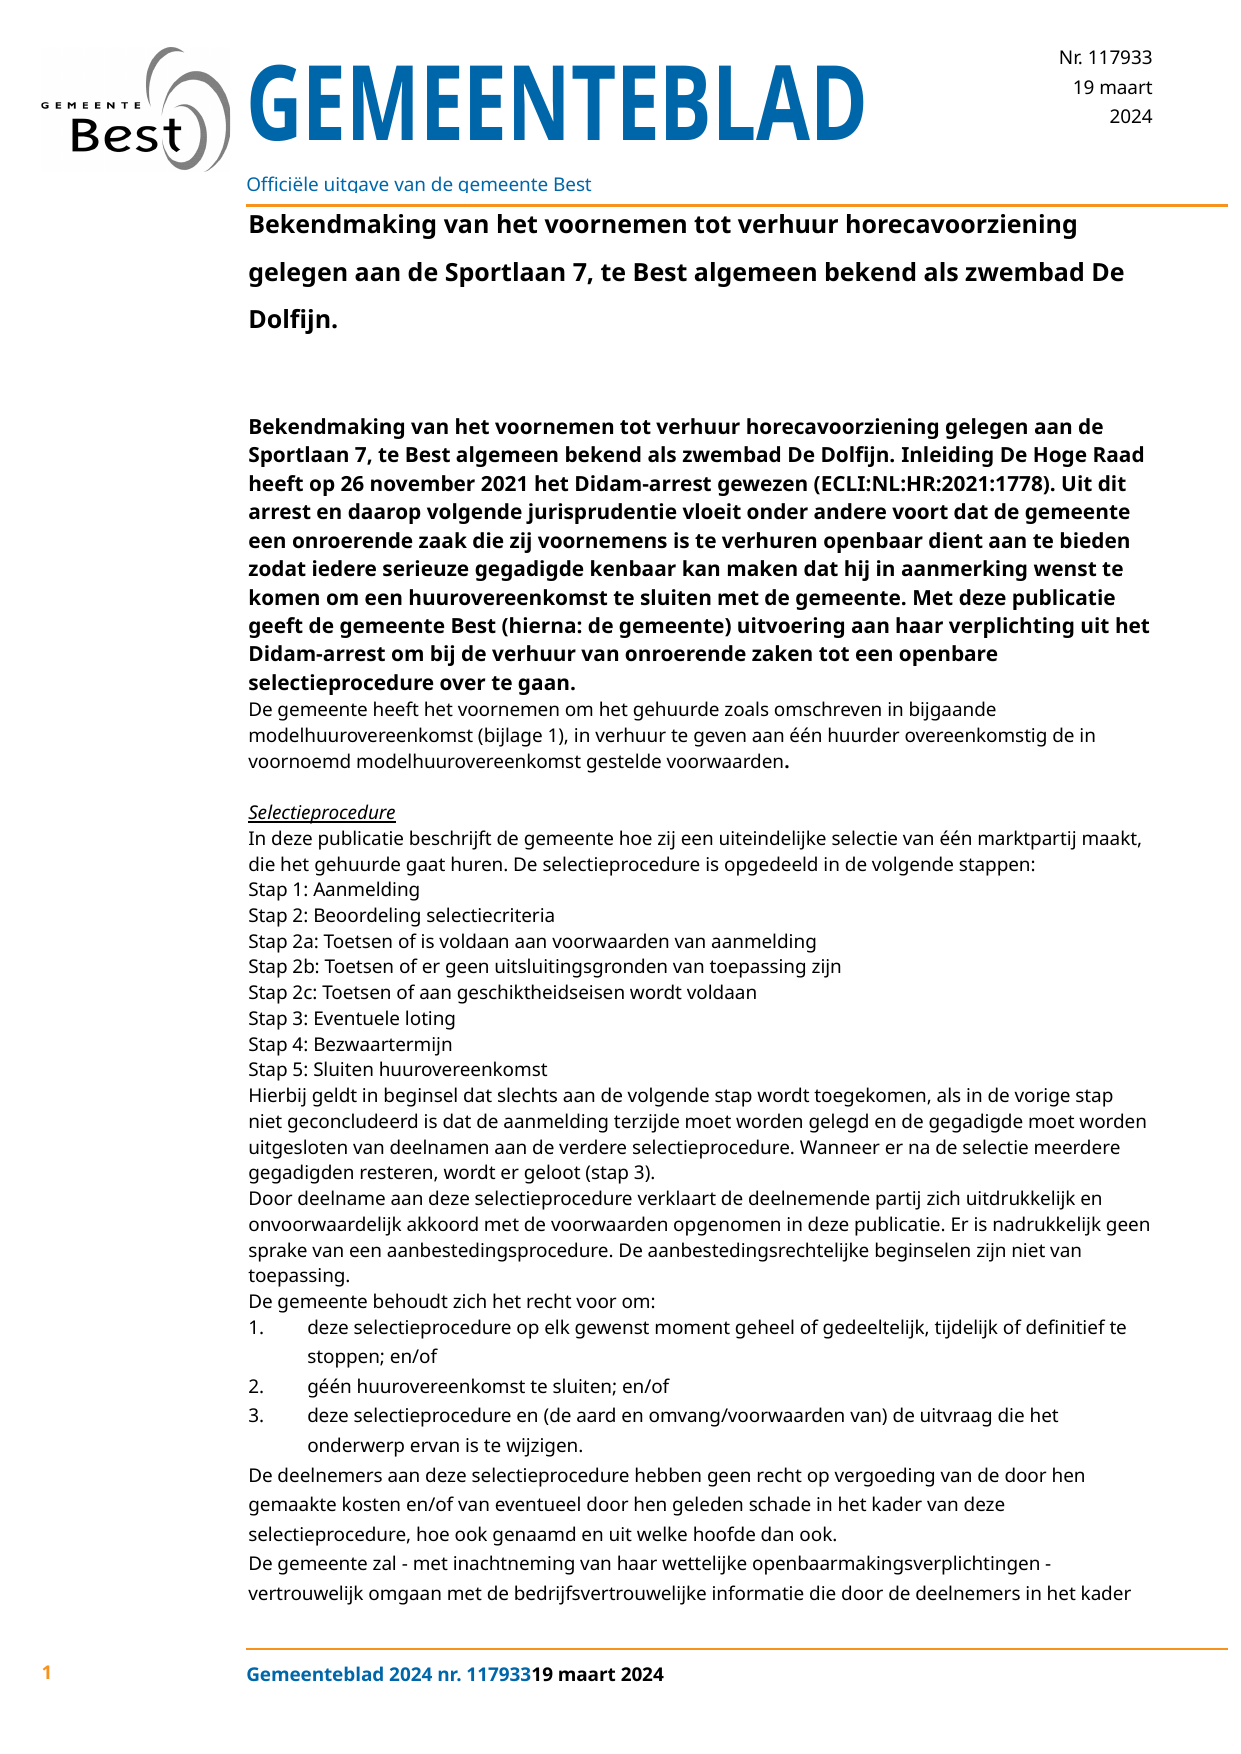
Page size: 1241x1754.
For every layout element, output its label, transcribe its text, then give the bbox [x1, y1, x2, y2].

picture [41, 47, 231, 172]
list géén huurovereenkomst te sluiten; en/of [248, 1373, 1152, 1399]
text Stap 2a: Toetsen of is voldaan aan voorwaarden van aanmelding [248, 928, 1152, 954]
list deze selectieprocedure en (de aard en omvang/voorwaarden van) de uitvraag die het onderwerp ervan is te wijzigen. [248, 1403, 1152, 1458]
text Stap 2b: Toetsen of er geen uitsluitingsgronden van toepassing zijn [248, 954, 1152, 979]
text Stap 2: Beoordeling selectiecriteria [248, 902, 1152, 928]
text Hierbij geldt in beginsel dat slechts aan de volgende stap wordt toegekomen, als in de vorige stap niet geconcludeerd is dat de aanmelding terzijde moet worden gelegd en de gegadigde moet worden uitgesloten van deelnamen aan de verdere selectieprocedure. Wanneer er na de selectie meerdere gegadigden resteren, wordt er geloot (stap 3). [248, 1082, 1152, 1185]
text In deze publicatie beschrijft de gemeente hoe zij een uiteindelijke selectie van één marktpartij maakt, die het gehuurde gaat huren. De selectieprocedure is opgedeeld in de volgende stappen: [248, 825, 1152, 877]
text De deelnemers aan deze selectieprocedure hebben geen recht op vergoeding van de door hen gemaakte kosten en/of van eventueel door hen geleden schade in het kader van deze selectieprocedure, hoe ook genaamd en uit welke hoofde dan ook. [248, 1462, 1152, 1547]
text Door deelname aan deze selectieprocedure verklaart de deelnemende partij zich uitdrukkelijk en onvoorwaardelijk akkoord met de voorwaarden opgenomen in deze publicatie. Er is nadrukkelijk geen sprake van een aanbestedingsprocedure. De aanbestedingsrechtelijke beginselen zijn niet van toepassing. [248, 1185, 1152, 1288]
text Bekendmaking van het voornemen tot verhuur horecavoorziening gelegen aan de Sportlaan 7, te Best algemeen bekend als zwembad De Dolfijn. Inleiding De Hoge Raad heeft op 26 november 2021 het Didam-arrest gewezen (ECLI:NL:HR:2021:1778). Uit dit arrest en daarop volgende jurisprudentie vloeit onder andere voort dat de gemeente een onroerende zaak die zij voornemens is te verhuren openbaar dient aan te bieden zodat iedere serieuze gegadigde kenbaar kan maken dat hij in aanmerking wenst te komen om een huurovereenkomst te sluiten met de gemeente. Met deze publicatie geeft de gemeente Best (hierna: de gemeente) uitvoering aan haar verplichting uit het Didam-arrest om bij de verhuur van onroerende zaken tot een openbare selectieprocedure over te gaan. [248, 412, 1152, 696]
text Stap 2c: Toetsen of aan geschiktheidseisen wordt voldaan [248, 979, 1152, 1005]
text De gemeente behoudt zich het recht voor om: [248, 1288, 1152, 1314]
text vertrouwelijk omgaan met de bedrijfsvertrouwelijke informatie die door de deelnemers in het kader [248, 1580, 1152, 1606]
text Selectieprocedure [248, 799, 1152, 825]
text Stap 4: Bezwaartermijn [248, 1031, 1152, 1057]
text Stap 5: Sluiten huurovereenkomst [248, 1057, 1152, 1082]
text De gemeente zal - met inachtneming van haar wettelijke openbaarmakingsverplichtingen - [248, 1551, 1152, 1576]
text De gemeente heeft het voornemen om het gehuurde zoals omschreven in bijgaande modelhuurovereenkomst (bijlage 1), in verhuur te geven aan één huurder overeenkomstig de in voornoemd modelhuurovereenkomst gestelde voorwaarden. [248, 696, 1152, 774]
text Bekendmaking van het voornemen tot verhuur horecavoorziening gelegen aan de Sportlaan 7, te Best algemeen bekend als zwembad De Dolfijn. [248, 207, 1152, 336]
text Stap 1: Aanmelding [248, 877, 1152, 902]
text Stap 3: Eventuele loting [248, 1005, 1152, 1031]
list deze selectieprocedure op elk gewenst moment geheel of gedeeltelijk, tijdelijk of definitief te stoppen; en/of [248, 1314, 1152, 1369]
